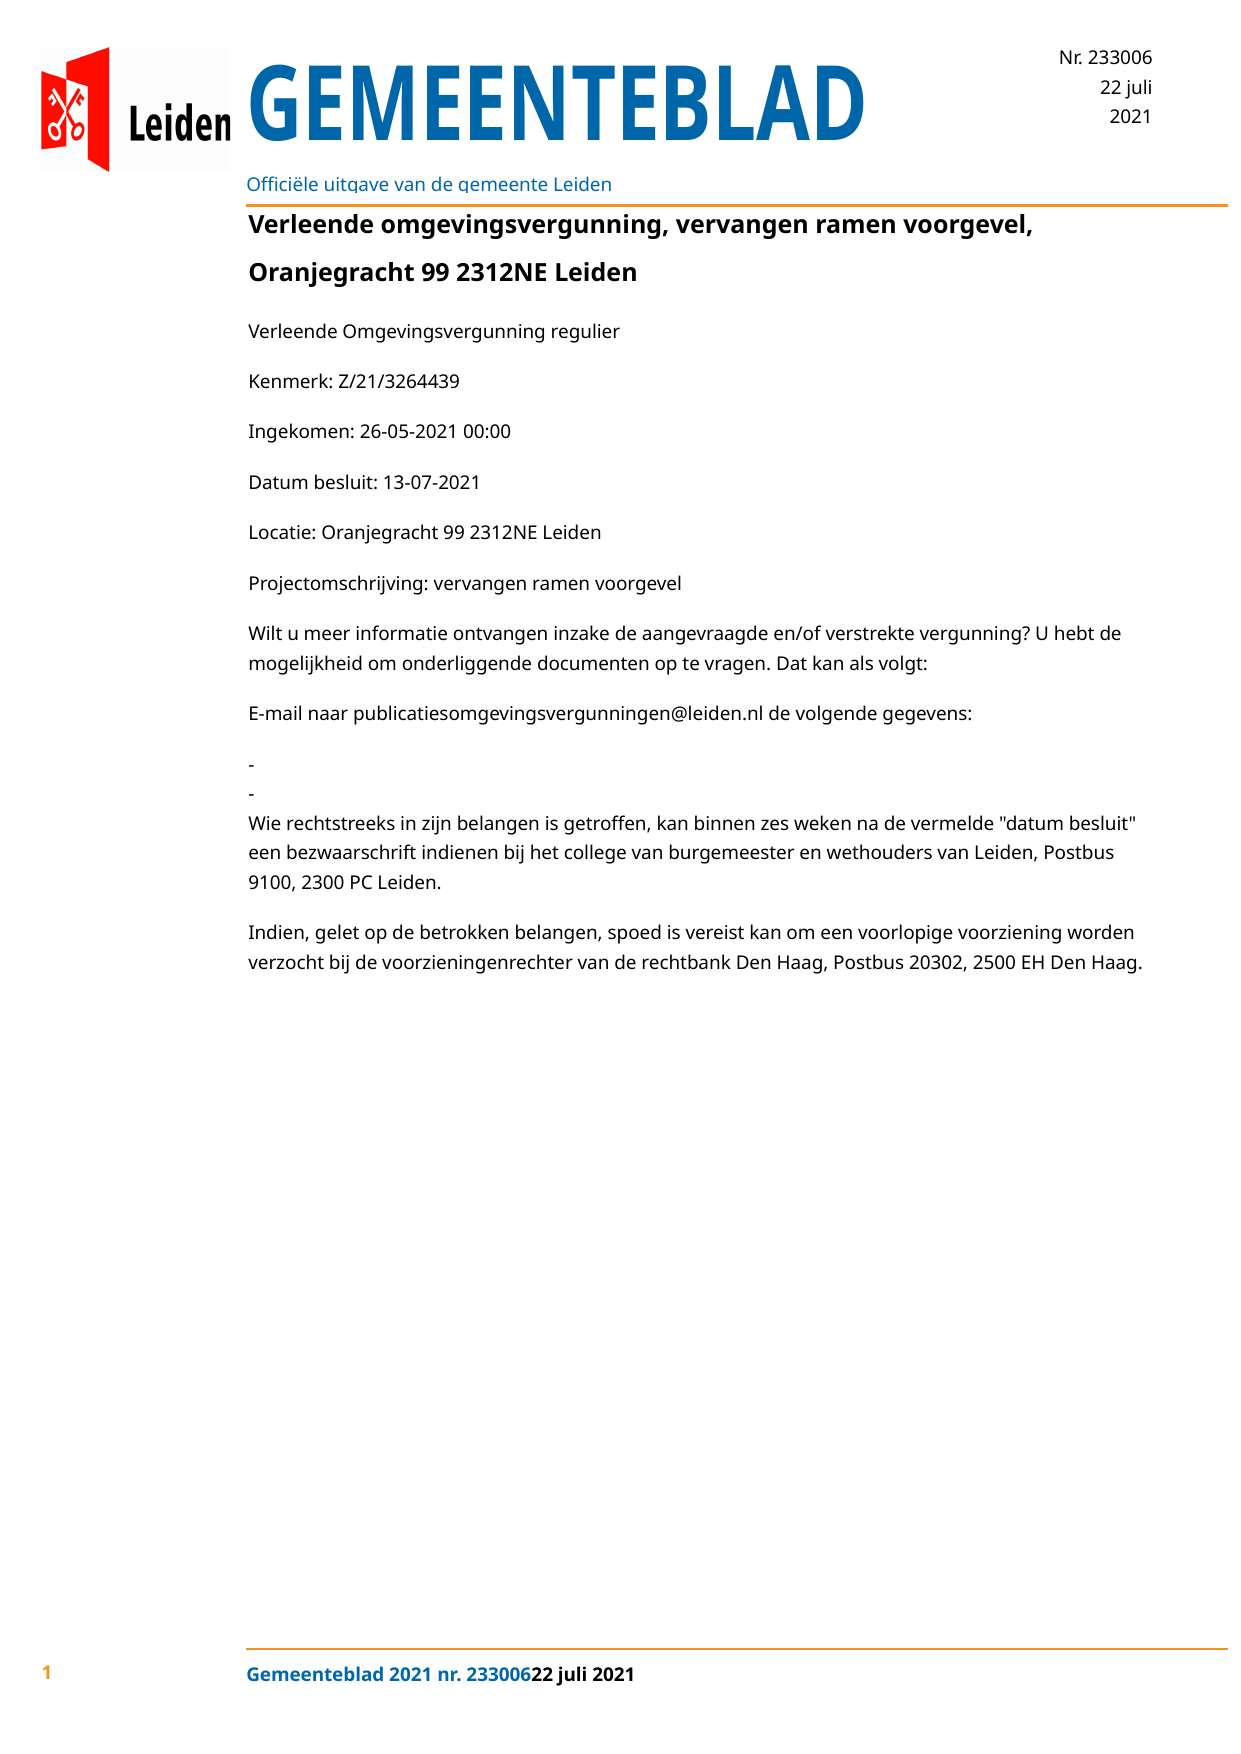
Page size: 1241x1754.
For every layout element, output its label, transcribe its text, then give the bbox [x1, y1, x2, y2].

text Wilt u meer informatie ontvangen inzake de aangevraagde en/of verstrekte vergunning? U hebt de mogelijkheid om onderliggende documenten op te vragen. Dat kan als volgt: [248, 620, 1152, 676]
text Wie rechtstreeks in zijn belangen is getroffen, kan binnen zes weken na de vermelde "datum besluit" een bezwaarschrift indienen bij het college van burgemeester en wethouders van Leiden, Postbus 9100, 2300 PC Leiden. [248, 810, 1152, 895]
text Verleende omgevingsvergunning, vervangen ramen voorgevel, Oranjegracht 99 2312NE Leiden [248, 207, 1152, 288]
text Projectomschrijving: vervangen ramen voorgevel [248, 570, 1152, 596]
text Ingekomen: 26-05-2021 00:00 [248, 419, 1152, 444]
text E-mail naar publicatiesomgevingsvergunningen@leiden.nl de volgende gegevens: [248, 700, 1152, 726]
text Datum besluit: 13-07-2021 [248, 469, 1152, 495]
text Indien, gelet op de betrokken belangen, spoed is vereist kan om een voorlopige voorziening worden verzocht bij de voorzieningenrechter van de rechtbank Den Haag, Postbus 20302, 2500 EH Den Haag. [248, 919, 1152, 975]
picture [41, 47, 231, 172]
text Kenmerk: Z/21/3264439 [248, 368, 1152, 394]
text Verleende Omgevingsvergunning regulier [248, 318, 1152, 344]
text Locatie: Oranjegracht 99 2312NE Leiden [248, 519, 1152, 545]
